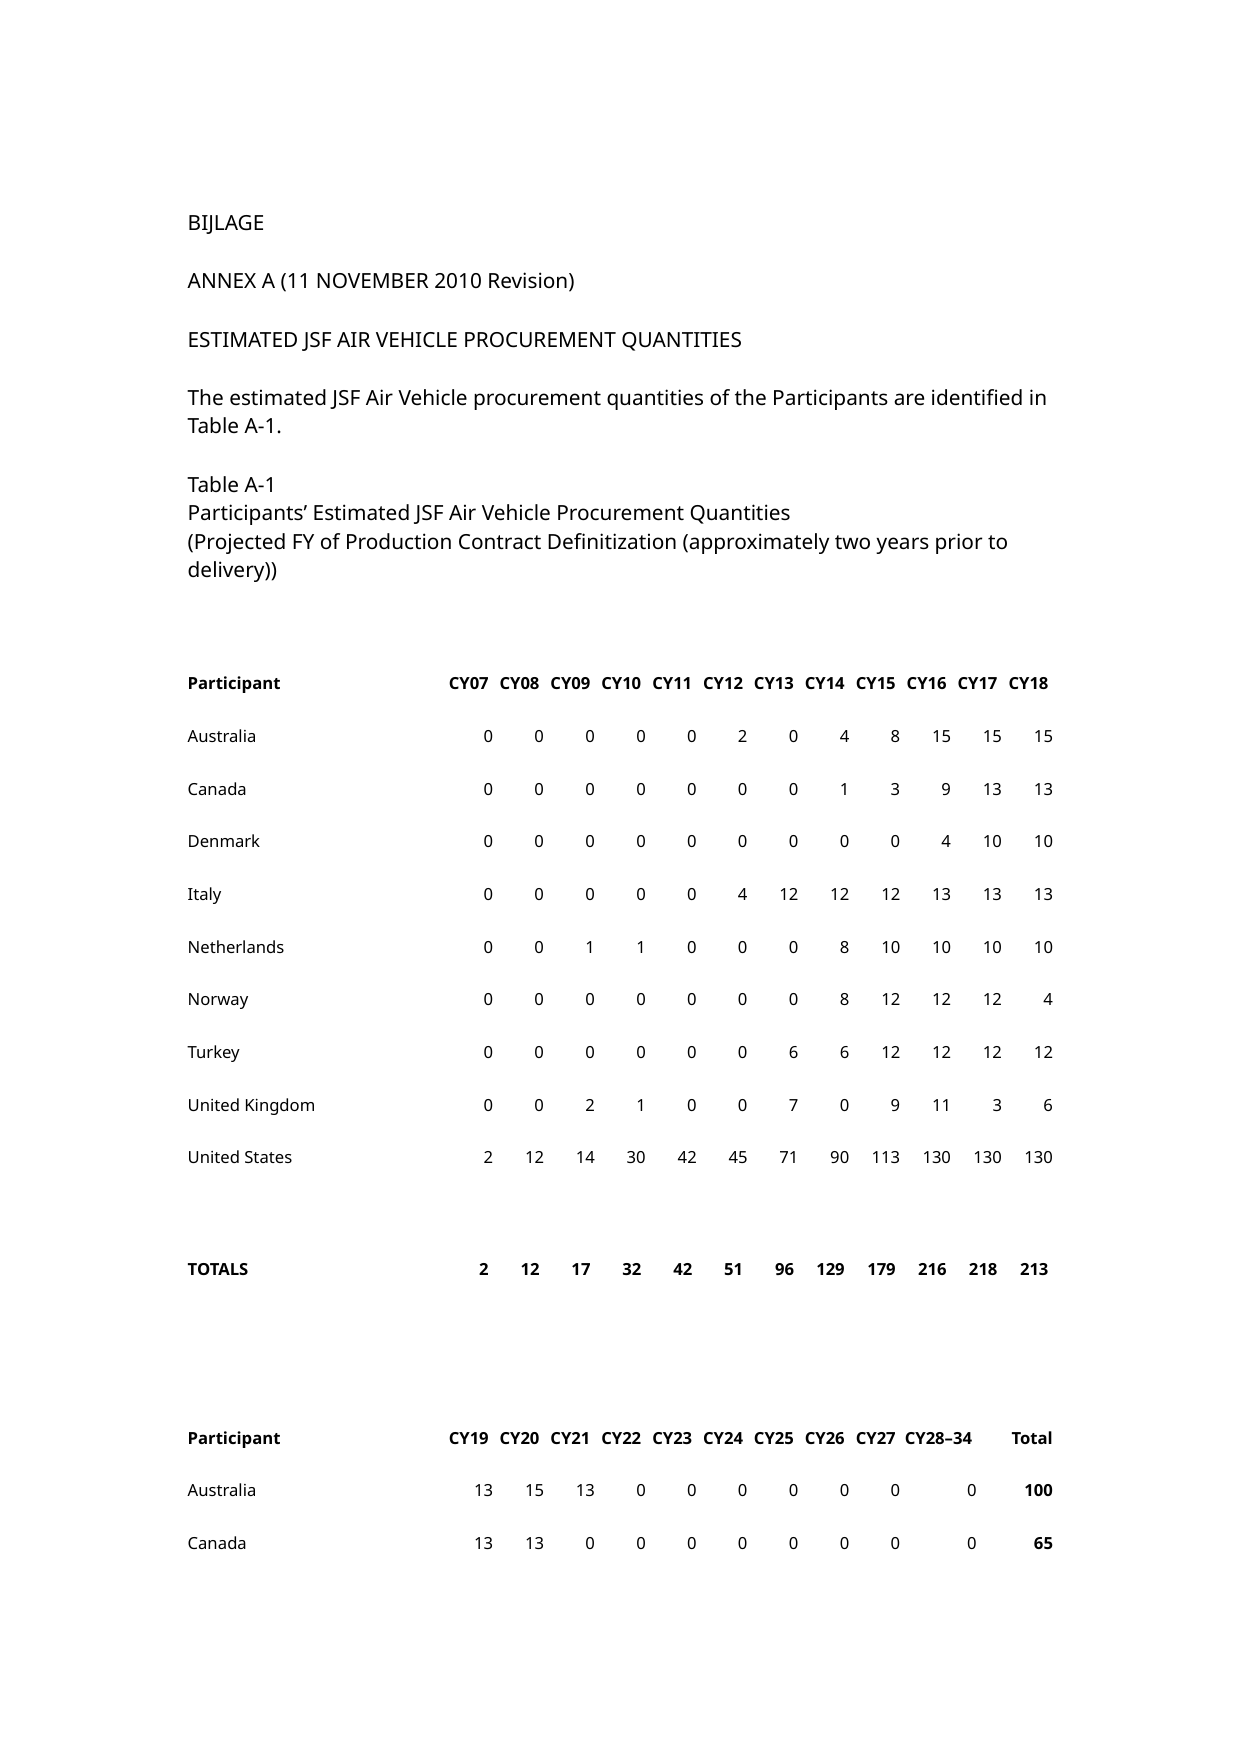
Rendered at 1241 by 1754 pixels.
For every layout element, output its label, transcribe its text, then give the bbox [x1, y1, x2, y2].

table_cell 4 [798, 725, 849, 777]
table_cell 42 [645, 1146, 696, 1199]
text ESTIMATED JSF AIR VEHICLE PROCUREMENT QUANTITIES [187, 325, 1053, 353]
table_header CY22 [595, 1426, 645, 1479]
table_cell 1 [544, 935, 594, 988]
table_cell 12 [849, 1041, 900, 1093]
table_cell [696, 1199, 747, 1257]
table_header CY27 [849, 1426, 900, 1479]
text Participants’ Estimated JSF Air Vehicle Procurement Quantities [187, 498, 1053, 527]
table_cell 0 [747, 1532, 798, 1584]
table_header CY10 [595, 672, 645, 724]
table_cell 12 [849, 988, 900, 1041]
table_cell 4 [900, 830, 951, 883]
text The estimated JSF Air Vehicle procurement quantities of the Participants are identified in Table A-1. [187, 383, 1053, 440]
table_cell 12 [493, 1146, 544, 1199]
table_cell 0 [544, 725, 594, 777]
table_cell Canada [188, 777, 442, 830]
table_cell 0 [849, 1532, 900, 1584]
table_cell 0 [696, 830, 747, 883]
table_header Participant [188, 1426, 442, 1479]
table_cell 90 [798, 1146, 849, 1199]
table_cell 2 [696, 725, 747, 777]
table_header CY07 [442, 672, 493, 724]
table_cell 0 [442, 777, 493, 830]
table_cell 0 [849, 830, 900, 883]
table_cell 2 [442, 1257, 493, 1310]
table_cell 7 [747, 1094, 798, 1146]
table_cell 0 [696, 1532, 747, 1584]
table_cell Denmark [188, 830, 442, 883]
table_cell Turkey [188, 1041, 442, 1093]
table_header CY28–34 [900, 1426, 976, 1479]
table_header CY20 [493, 1426, 544, 1479]
table_header Participant [188, 672, 442, 724]
table_header CY15 [849, 672, 900, 724]
table_cell 15 [1002, 725, 1053, 777]
table_cell 32 [595, 1257, 645, 1310]
table_cell 12 [798, 883, 849, 935]
table_cell 0 [645, 1532, 696, 1584]
table_cell 13 [544, 1479, 594, 1532]
table_cell 0 [442, 935, 493, 988]
table_cell TOTALS [188, 1257, 442, 1310]
table_cell 51 [696, 1257, 747, 1310]
table_header CY18 [1002, 672, 1053, 724]
table_cell 0 [645, 1094, 696, 1146]
table_cell 0 [595, 988, 645, 1041]
table_cell 130 [951, 1146, 1002, 1199]
table_cell 12 [900, 988, 951, 1041]
table_cell 17 [544, 1257, 594, 1310]
table_header CY24 [696, 1426, 747, 1479]
table_cell 13 [951, 777, 1002, 830]
table_cell 130 [900, 1146, 951, 1199]
table_cell [798, 1199, 849, 1257]
table_cell [188, 1199, 442, 1257]
table_cell 0 [544, 777, 594, 830]
table_cell 10 [951, 935, 1002, 988]
table_cell [544, 1199, 594, 1257]
table_cell 9 [849, 1094, 900, 1146]
table_cell 1 [798, 777, 849, 830]
table_cell 10 [951, 830, 1002, 883]
table_cell 15 [900, 725, 951, 777]
table_cell 0 [849, 1479, 900, 1532]
table_cell 0 [696, 777, 747, 830]
table_cell 0 [645, 830, 696, 883]
table_header CY11 [645, 672, 696, 724]
table_cell 12 [951, 988, 1002, 1041]
table_cell 129 [798, 1257, 849, 1310]
table_cell 42 [645, 1257, 696, 1310]
table_cell 0 [696, 935, 747, 988]
table_cell 13 [442, 1532, 493, 1584]
table_cell 0 [900, 1479, 976, 1532]
table_cell 8 [849, 725, 900, 777]
table_cell Norway [188, 988, 442, 1041]
table_cell 0 [595, 725, 645, 777]
table_cell 12 [849, 883, 900, 935]
table_cell 10 [900, 935, 951, 988]
table_cell 14 [544, 1146, 594, 1199]
table_cell 0 [595, 883, 645, 935]
table_cell 6 [798, 1041, 849, 1093]
table_cell [1002, 1199, 1053, 1257]
table_cell 13 [1002, 883, 1053, 935]
table_cell 2 [544, 1094, 594, 1146]
table_cell 96 [747, 1257, 798, 1310]
table_cell 0 [645, 1479, 696, 1532]
table_cell 11 [900, 1094, 951, 1146]
table_cell [442, 1199, 493, 1257]
table_cell 0 [595, 830, 645, 883]
table_cell 0 [645, 725, 696, 777]
table_cell [951, 1199, 1002, 1257]
table_cell Canada [188, 1532, 442, 1584]
table_cell 13 [1002, 777, 1053, 830]
table_cell [849, 1199, 900, 1257]
table_cell 13 [493, 1532, 544, 1584]
table_cell 0 [442, 1094, 493, 1146]
table_cell 0 [493, 935, 544, 988]
table_cell 0 [747, 1479, 798, 1532]
table_cell 0 [645, 1041, 696, 1093]
table_cell [747, 1199, 798, 1257]
table_cell 4 [1002, 988, 1053, 1041]
table_cell 0 [645, 988, 696, 1041]
table_cell 13 [442, 1479, 493, 1532]
table_header CY17 [951, 672, 1002, 724]
table_cell 0 [747, 725, 798, 777]
table_header Total [976, 1426, 1053, 1479]
table_cell 6 [747, 1041, 798, 1093]
table_cell 13 [900, 883, 951, 935]
table_header CY16 [900, 672, 951, 724]
table_cell 0 [493, 883, 544, 935]
table_cell 3 [849, 777, 900, 830]
table_cell 0 [747, 988, 798, 1041]
table_cell 216 [900, 1257, 951, 1310]
table_cell 0 [544, 988, 594, 1041]
table_cell [595, 1199, 645, 1257]
table_cell 71 [747, 1146, 798, 1199]
table_cell 6 [1002, 1094, 1053, 1146]
table_header CY13 [747, 672, 798, 724]
table_header CY12 [696, 672, 747, 724]
table_cell 4 [696, 883, 747, 935]
table_cell 113 [849, 1146, 900, 1199]
table_cell 0 [544, 1041, 594, 1093]
table_cell 0 [493, 988, 544, 1041]
table_cell 65 [976, 1532, 1053, 1584]
table_cell 10 [1002, 935, 1053, 988]
table_cell 0 [493, 830, 544, 883]
table_cell Italy [188, 883, 442, 935]
table_cell 3 [951, 1094, 1002, 1146]
table_cell [900, 1199, 951, 1257]
table_cell 0 [442, 830, 493, 883]
table_cell 12 [747, 883, 798, 935]
table_cell 0 [595, 1532, 645, 1584]
table_cell 8 [798, 935, 849, 988]
table_cell 13 [951, 883, 1002, 935]
table_cell 0 [442, 988, 493, 1041]
table_cell Netherlands [188, 935, 442, 988]
table_cell 0 [442, 1041, 493, 1093]
table_cell 10 [849, 935, 900, 988]
table_cell 10 [1002, 830, 1053, 883]
table_cell 0 [544, 1532, 594, 1584]
table_cell 0 [696, 988, 747, 1041]
table_cell Australia [188, 1479, 442, 1532]
table_cell 15 [493, 1479, 544, 1532]
table_cell 8 [798, 988, 849, 1041]
table_cell 0 [747, 935, 798, 988]
table_header CY08 [493, 672, 544, 724]
table_cell 12 [900, 1041, 951, 1093]
table_cell 100 [976, 1479, 1053, 1532]
text (Projected FY of Production Contract Definitization (approximately two years prior to delivery)) [187, 527, 1053, 584]
table_cell 0 [798, 1479, 849, 1532]
table_cell 0 [595, 1041, 645, 1093]
table_cell 0 [798, 1094, 849, 1146]
table_cell 0 [798, 1532, 849, 1584]
table_header CY19 [442, 1426, 493, 1479]
table_cell 0 [493, 777, 544, 830]
table_cell 0 [544, 830, 594, 883]
table_cell [493, 1199, 544, 1257]
table_cell [645, 1199, 696, 1257]
table_cell 0 [747, 830, 798, 883]
table_cell 0 [645, 883, 696, 935]
table_cell 0 [493, 725, 544, 777]
table_cell 0 [645, 777, 696, 830]
table_header CY26 [798, 1426, 849, 1479]
table_header CY09 [544, 672, 594, 724]
subtitle BIJLAGE [187, 208, 1053, 236]
table_cell 0 [493, 1041, 544, 1093]
table_cell 179 [849, 1257, 900, 1310]
table_cell 0 [442, 725, 493, 777]
table_cell 30 [595, 1146, 645, 1199]
table_cell 0 [645, 935, 696, 988]
table_cell United Kingdom [188, 1094, 442, 1146]
table_cell United States [188, 1146, 442, 1199]
text ANNEX A (11 NOVEMBER 2010 Revision) [187, 266, 1053, 295]
table_cell 0 [696, 1479, 747, 1532]
table_cell 0 [595, 1479, 645, 1532]
table_cell 0 [900, 1532, 976, 1584]
table_cell 15 [951, 725, 1002, 777]
table_cell 0 [747, 777, 798, 830]
table_header CY25 [747, 1426, 798, 1479]
table_cell 0 [544, 883, 594, 935]
table_cell 1 [595, 935, 645, 988]
table_cell 45 [696, 1146, 747, 1199]
table_cell 213 [1002, 1257, 1053, 1310]
table_cell Australia [188, 725, 442, 777]
table_cell 12 [1002, 1041, 1053, 1093]
table_cell 0 [442, 883, 493, 935]
table_header CY21 [544, 1426, 594, 1479]
table_cell 12 [951, 1041, 1002, 1093]
table_cell 0 [798, 830, 849, 883]
table_header CY23 [645, 1426, 696, 1479]
table_cell 0 [595, 777, 645, 830]
table_cell 130 [1002, 1146, 1053, 1199]
table_cell 12 [493, 1257, 544, 1310]
table_cell 1 [595, 1094, 645, 1146]
table_cell 0 [493, 1094, 544, 1146]
table_cell 218 [951, 1257, 1002, 1310]
table_cell 0 [696, 1041, 747, 1093]
text Table A-1 [187, 470, 1053, 498]
table_cell 9 [900, 777, 951, 830]
table_header CY14 [798, 672, 849, 724]
table_cell 0 [696, 1094, 747, 1146]
table_cell 2 [442, 1146, 493, 1199]
